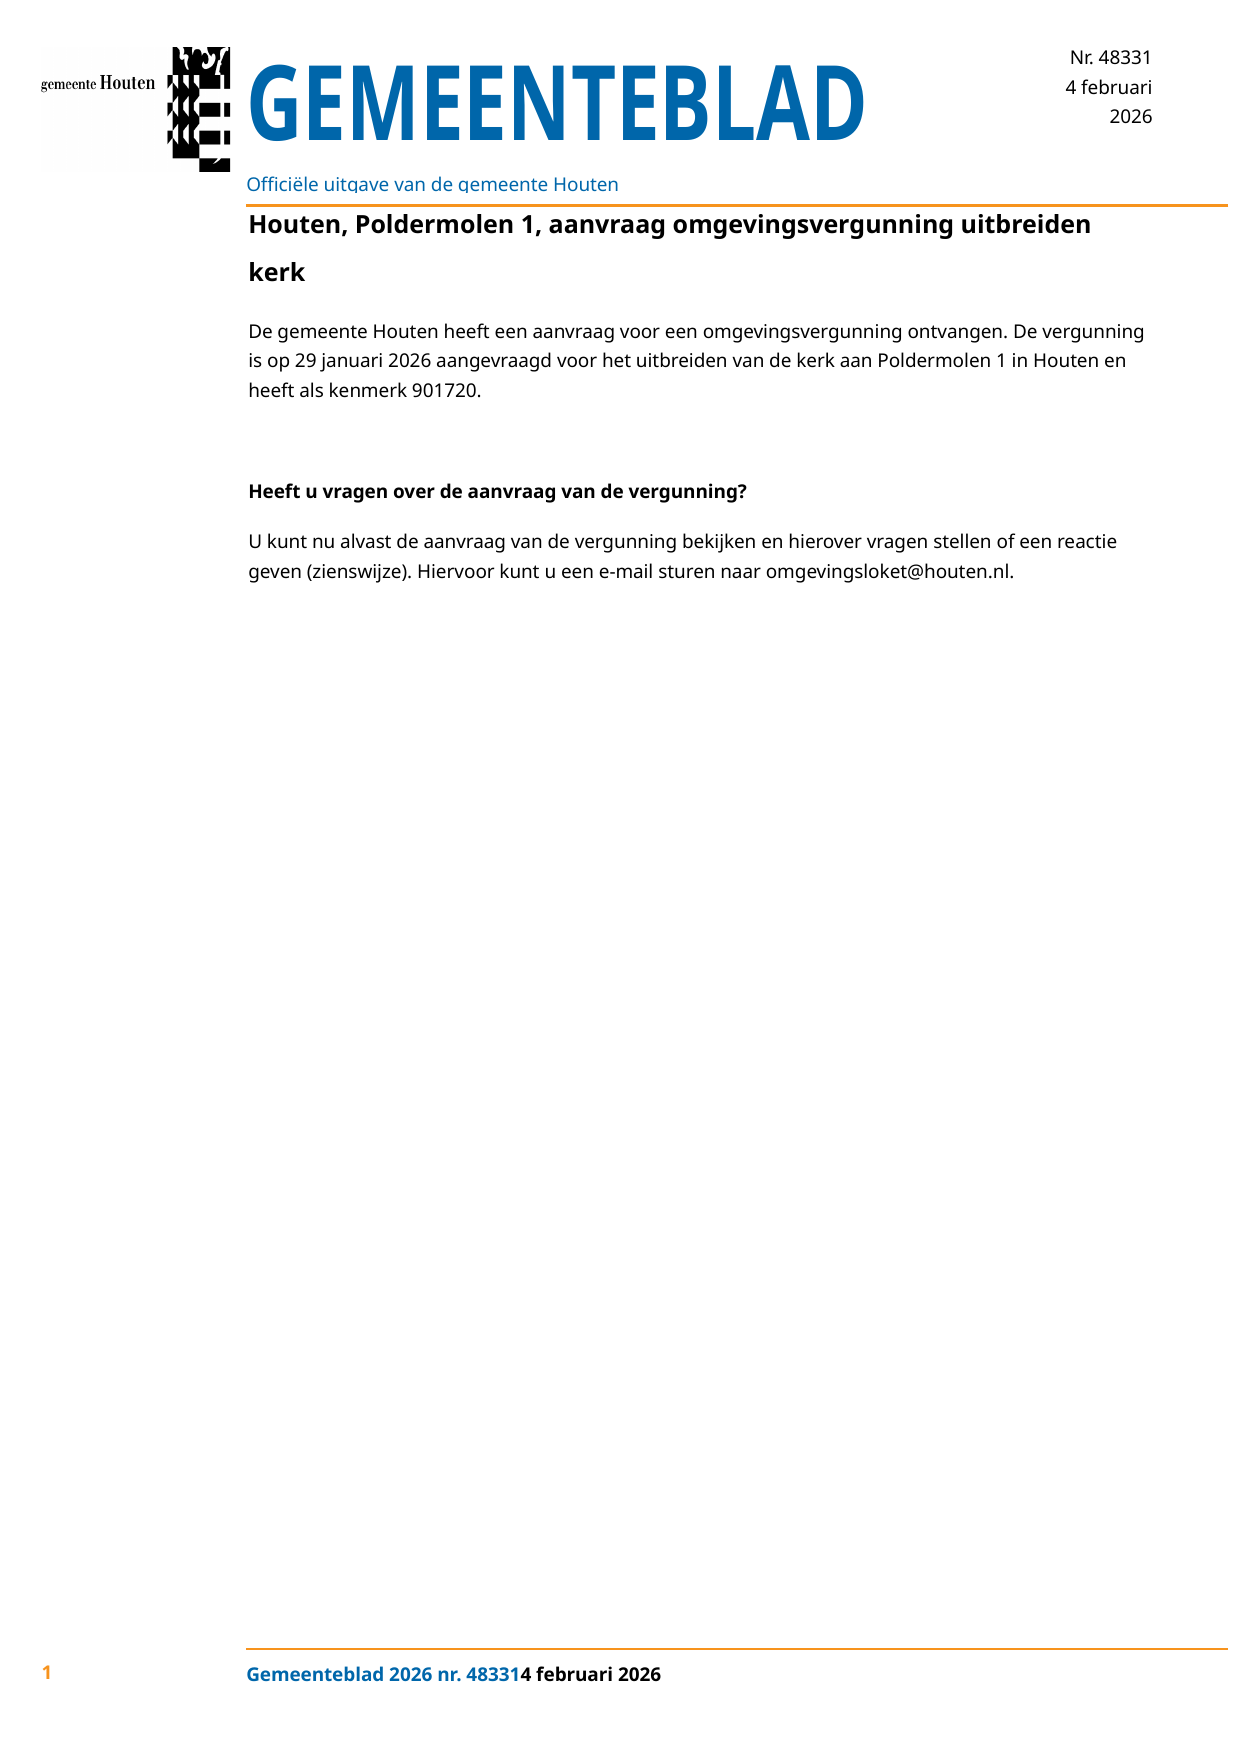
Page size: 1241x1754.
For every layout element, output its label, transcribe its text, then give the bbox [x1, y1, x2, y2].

text U kunt nu alvast de aanvraag van de vergunning bekijken en hierover vragen stellen of een reactie geven (zienswijze). Hiervoor kunt u een e-mail sturen naar omgevingsloket@houten.nl. [248, 528, 1152, 584]
picture [41, 47, 231, 172]
text Houten, Poldermolen 1, aanvraag omgevingsvergunning uitbreiden kerk [248, 207, 1152, 288]
text De gemeente Houten heeft een aanvraag voor een omgevingsvergunning ontvangen. De vergunning is op 29 januari 2026 aangevraagd voor het uitbreiden van de kerk aan Poldermolen 1 in Houten en heeft als kenmerk 901720. [248, 318, 1152, 403]
text Heeft u vragen over de aanvraag van de vergunning? [248, 478, 1152, 504]
